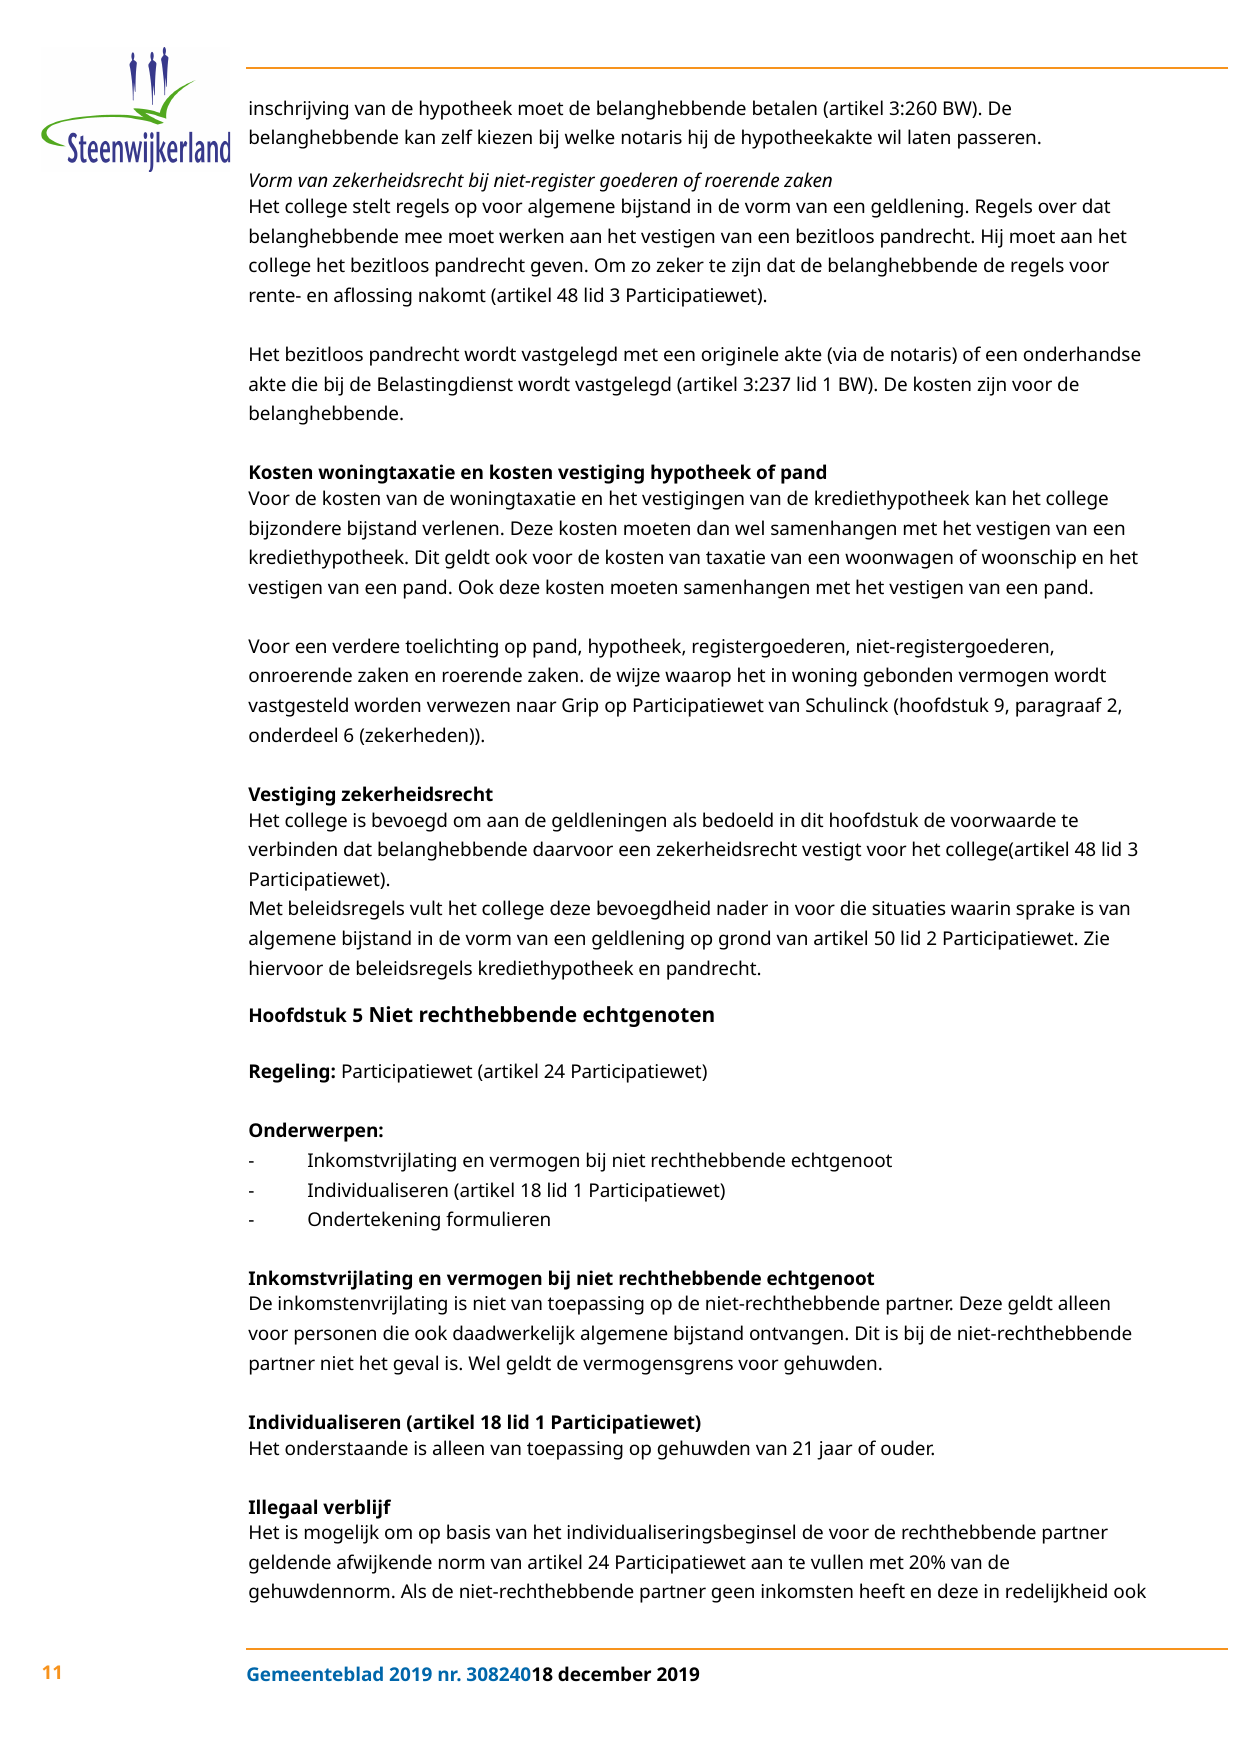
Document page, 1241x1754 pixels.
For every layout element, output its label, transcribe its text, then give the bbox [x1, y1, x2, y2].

text Individualiseren (artikel 18 lid 1 Participatiewet) [248, 1409, 1152, 1435]
text Voor een verdere toelichting op pand, hypotheek, registergoederen, niet-registergoederen, onroerende zaken en roerende zaken. de wijze waarop het in woning gebonden vermogen wordt vastgesteld worden verwezen naar Grip op Participatiewet van Schulinck (hoofdstuk 9, paragraaf 2, onderdeel 6 (zekerheden)). [248, 633, 1152, 748]
text Voor de kosten van de woningtaxatie en het vestigingen van de krediethypotheek kan het college bijzondere bijstand verlenen. Deze kosten moeten dan wel samenhangen met het vestigen van een krediethypotheek. Dit geldt ook voor de kosten van taxatie van een woonwagen of woonschip en het vestigen van een pand. Ook deze kosten moeten samenhangen met het vestigen van een pand. [248, 485, 1152, 600]
text Kosten woningtaxatie en kosten vestiging hypotheek of pand [248, 459, 1152, 485]
text Het college is bevoegd om aan de geldleningen als bedoeld in dit hoofdstuk de voorwaarde te verbinden dat belanghebbende daarvoor een zekerheidsrecht vestigt voor het college(artikel 48 lid 3 Participatiewet). [248, 807, 1152, 892]
text Het onderstaande is alleen van toepassing op gehuwden van 21 jaar of ouder. [248, 1435, 1152, 1460]
text Het bezitloos pandrecht wordt vastgelegd met een originele akte (via de notaris) of een onderhandse akte die bij de Belastingdienst wordt vastgelegd (artikel 3:237 lid 1 BW). De kosten zijn voor de belanghebbende. [248, 341, 1152, 426]
text Hoofdstuk 5 Niet rechthebbende echtgenoten [248, 1000, 1152, 1029]
text inschrijving van de hypotheek moet de belanghebbende betalen (artikel 3:260 BW). De belanghebbende kan zelf kiezen bij welke notaris hij de hypotheekakte wil laten passeren. [248, 95, 1152, 150]
picture [41, 47, 231, 172]
text Het college stelt regels op voor algemene bijstand in de vorm van een geldlening. Regels over dat belanghebbende mee moet werken aan het vestigen van een bezitloos pandrecht. Hij moet aan het college het bezitloos pandrecht geven. Om zo zeker te zijn dat de belanghebbende de regels voor rente- en aflossing nakomt (artikel 48 lid 3 Participatiewet). [248, 193, 1152, 308]
text De inkomstenvrijlating is niet van toepassing op de niet-rechthebbende partner. Deze geldt alleen voor personen die ook daadwerkelijk algemene bijstand ontvangen. Dit is bij de niet-rechthebbende partner niet het geval is. Wel geldt de vermogensgrens voor gehuwden. [248, 1291, 1152, 1376]
text Met beleidsregels vult het college deze bevoegdheid nader in voor die situaties waarin sprake is van algemene bijstand in de vorm van een geldlening op grond van artikel 50 lid 2 Participatiewet. Zie hiervoor de beleidsregels krediethypotheek en pandrecht. [248, 896, 1152, 980]
text Vestiging zekerheidsrecht [248, 781, 1152, 807]
table_header Regeling: Participatiewet (artikel 24 Participatiewet) Onderwerpen: Inkomstvrijlating en vermogen bij niet rechthebbende echtgenoot Individualiseren (artikel 18 lid 1 Participatiewet) Ondertekening formulieren [248, 1059, 1152, 1232]
text Het is mogelijk om op basis van het individualiseringsbeginsel de voor de rechthebbende partner geldende afwijkende norm van artikel 24 Participatiewet aan te vullen met 20% van de gehuwdennorm. Als de niet-rechthebbende partner geen inkomsten heeft en deze in redelijkheid ook [248, 1519, 1152, 1604]
text Illegaal verblijf [248, 1494, 1152, 1519]
text Inkomstvrijlating en vermogen bij niet rechthebbende echtgenoot [248, 1265, 1152, 1291]
text Vorm van zekerheidsrecht bij niet-register goederen of roerende zaken [248, 167, 1152, 193]
